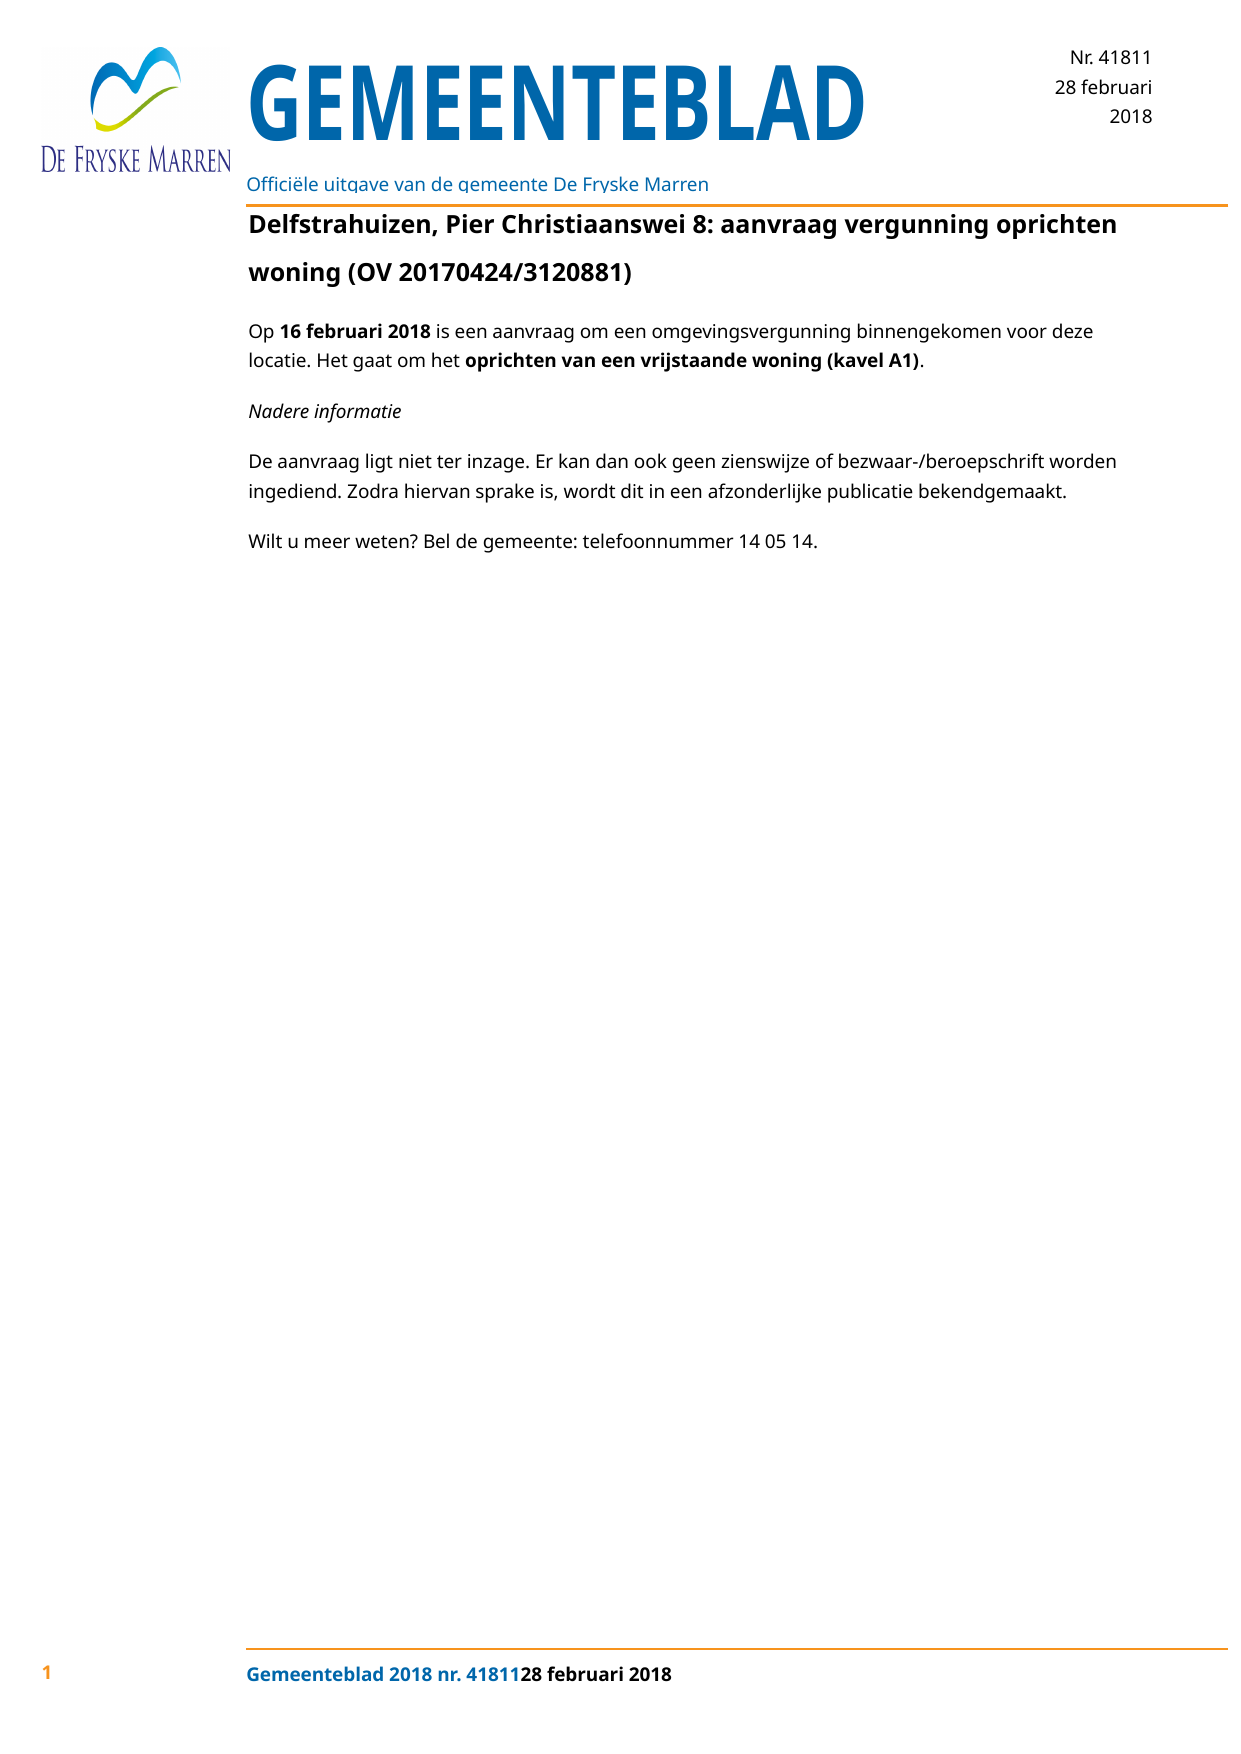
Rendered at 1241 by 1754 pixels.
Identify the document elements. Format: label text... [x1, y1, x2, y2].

text Wilt u meer weten? Bel de gemeente: telefoonnummer 14 05 14. [248, 528, 1152, 554]
text Delfstrahuizen, Pier Christiaanswei 8: aanvraag vergunning oprichten woning (OV 20170424/3120881) [248, 207, 1152, 288]
text Nadere informatie [248, 398, 1152, 424]
text De aanvraag ligt niet ter inzage. Er kan dan ook geen zienswijze of bezwaar-/beroepschrift worden ingediend. Zodra hiervan sprake is, wordt dit in een afzonderlijke publicatie bekendgemaakt. [248, 448, 1152, 504]
text Op 16 februari 2018 is een aanvraag om een omgevingsvergunning binnengekomen voor deze locatie. Het gaat om het oprichten van een vrijstaande woning (kavel A1). [248, 318, 1152, 373]
picture [41, 47, 231, 172]
